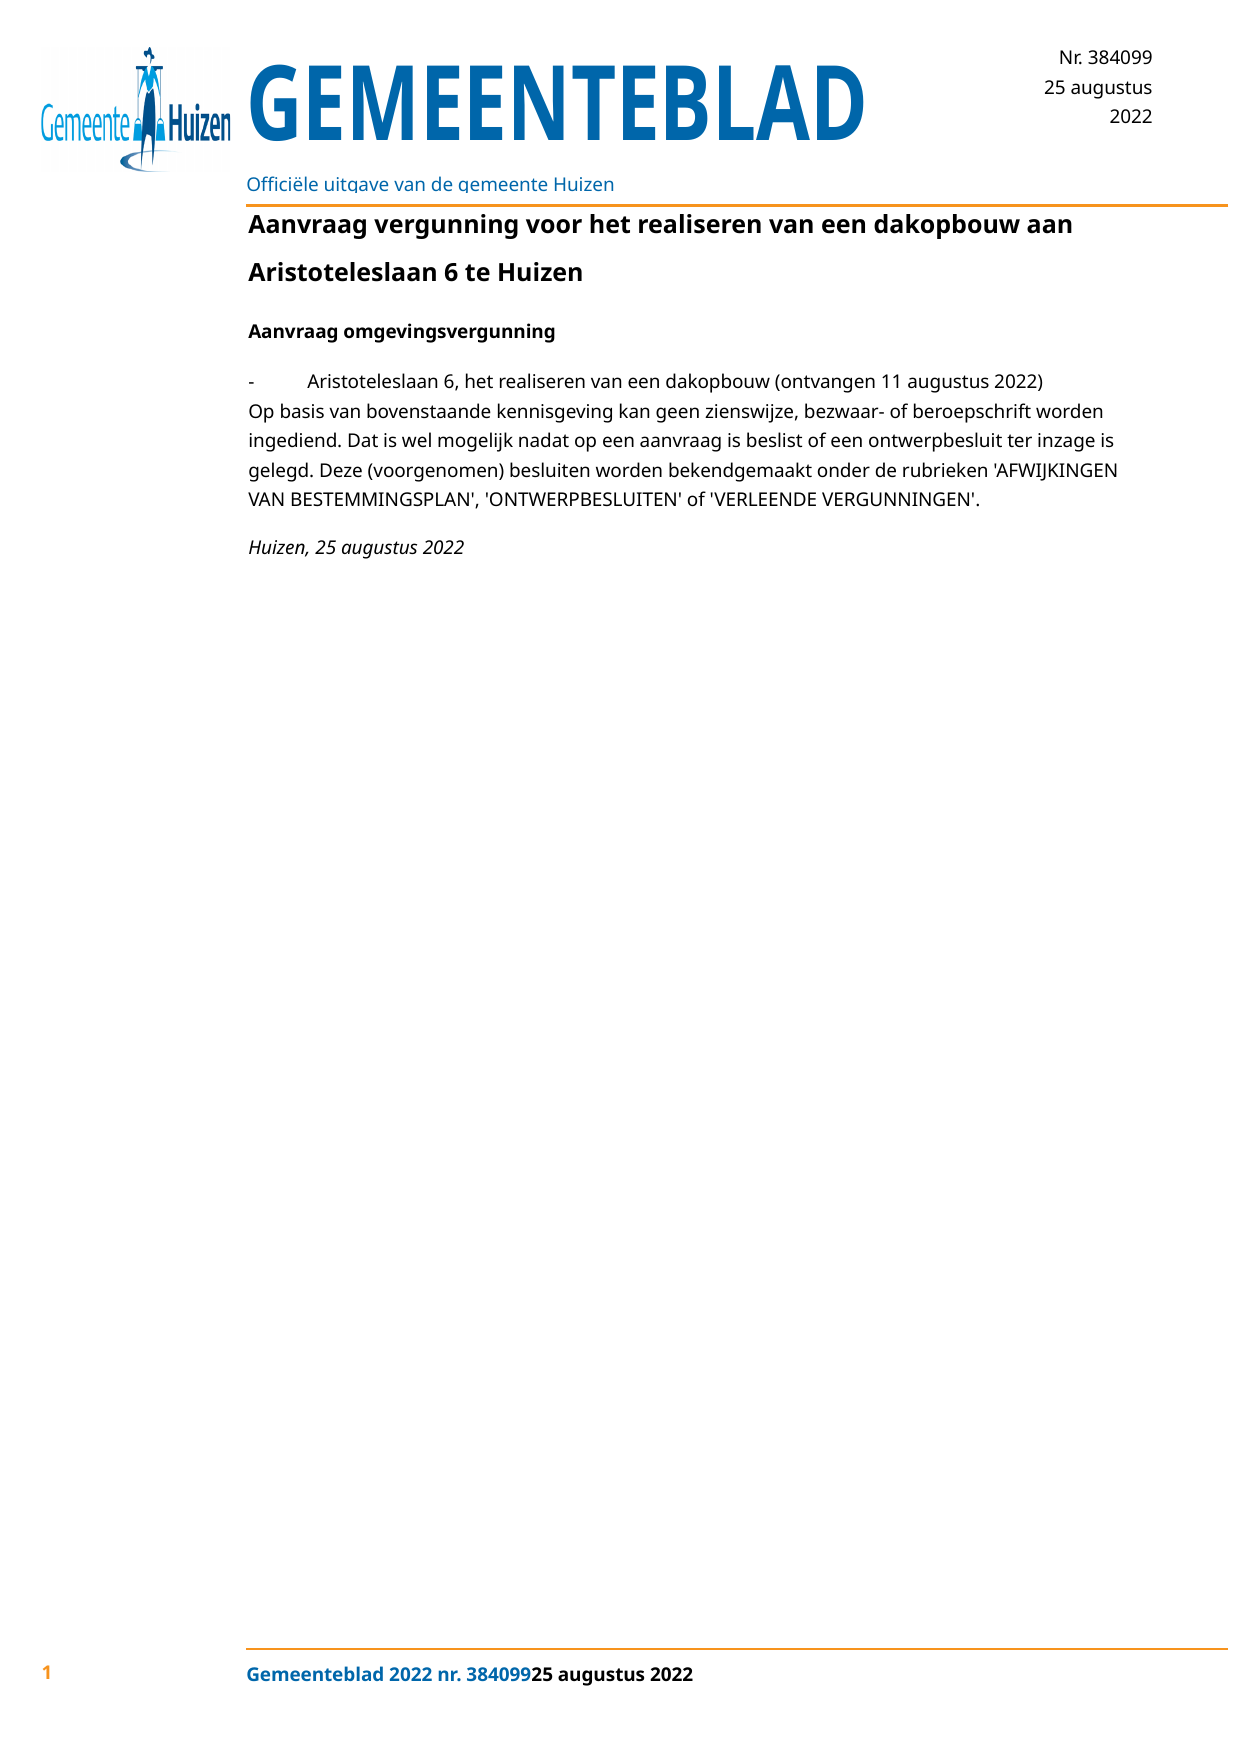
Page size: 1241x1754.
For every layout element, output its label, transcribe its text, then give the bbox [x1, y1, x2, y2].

list Aristoteleslaan 6, het realiseren van een dakopbouw (ontvangen 11 augustus 2022) [248, 368, 1152, 394]
text Huizen, 25 augustus 2022 [248, 534, 1152, 560]
text Op basis van bovenstaande kennisgeving kan geen zienswijze, bezwaar- of beroepschrift worden ingediend. Dat is wel mogelijk nadat op een aanvraag is beslist of een ontwerpbesluit ter inzage is gelegd. Deze (voorgenomen) besluiten worden bekendgemaakt onder de rubrieken 'AFWIJKINGEN VAN BESTEMMINGSPLAN', 'ONTWERPBESLUITEN' of 'VERLEENDE VERGUNNINGEN'. [248, 398, 1152, 512]
picture [41, 47, 231, 172]
text Aanvraag vergunning voor het realiseren van een dakopbouw aan Aristoteleslaan 6 te Huizen [248, 207, 1152, 288]
text Aanvraag omgevingsvergunning [248, 318, 1152, 344]
